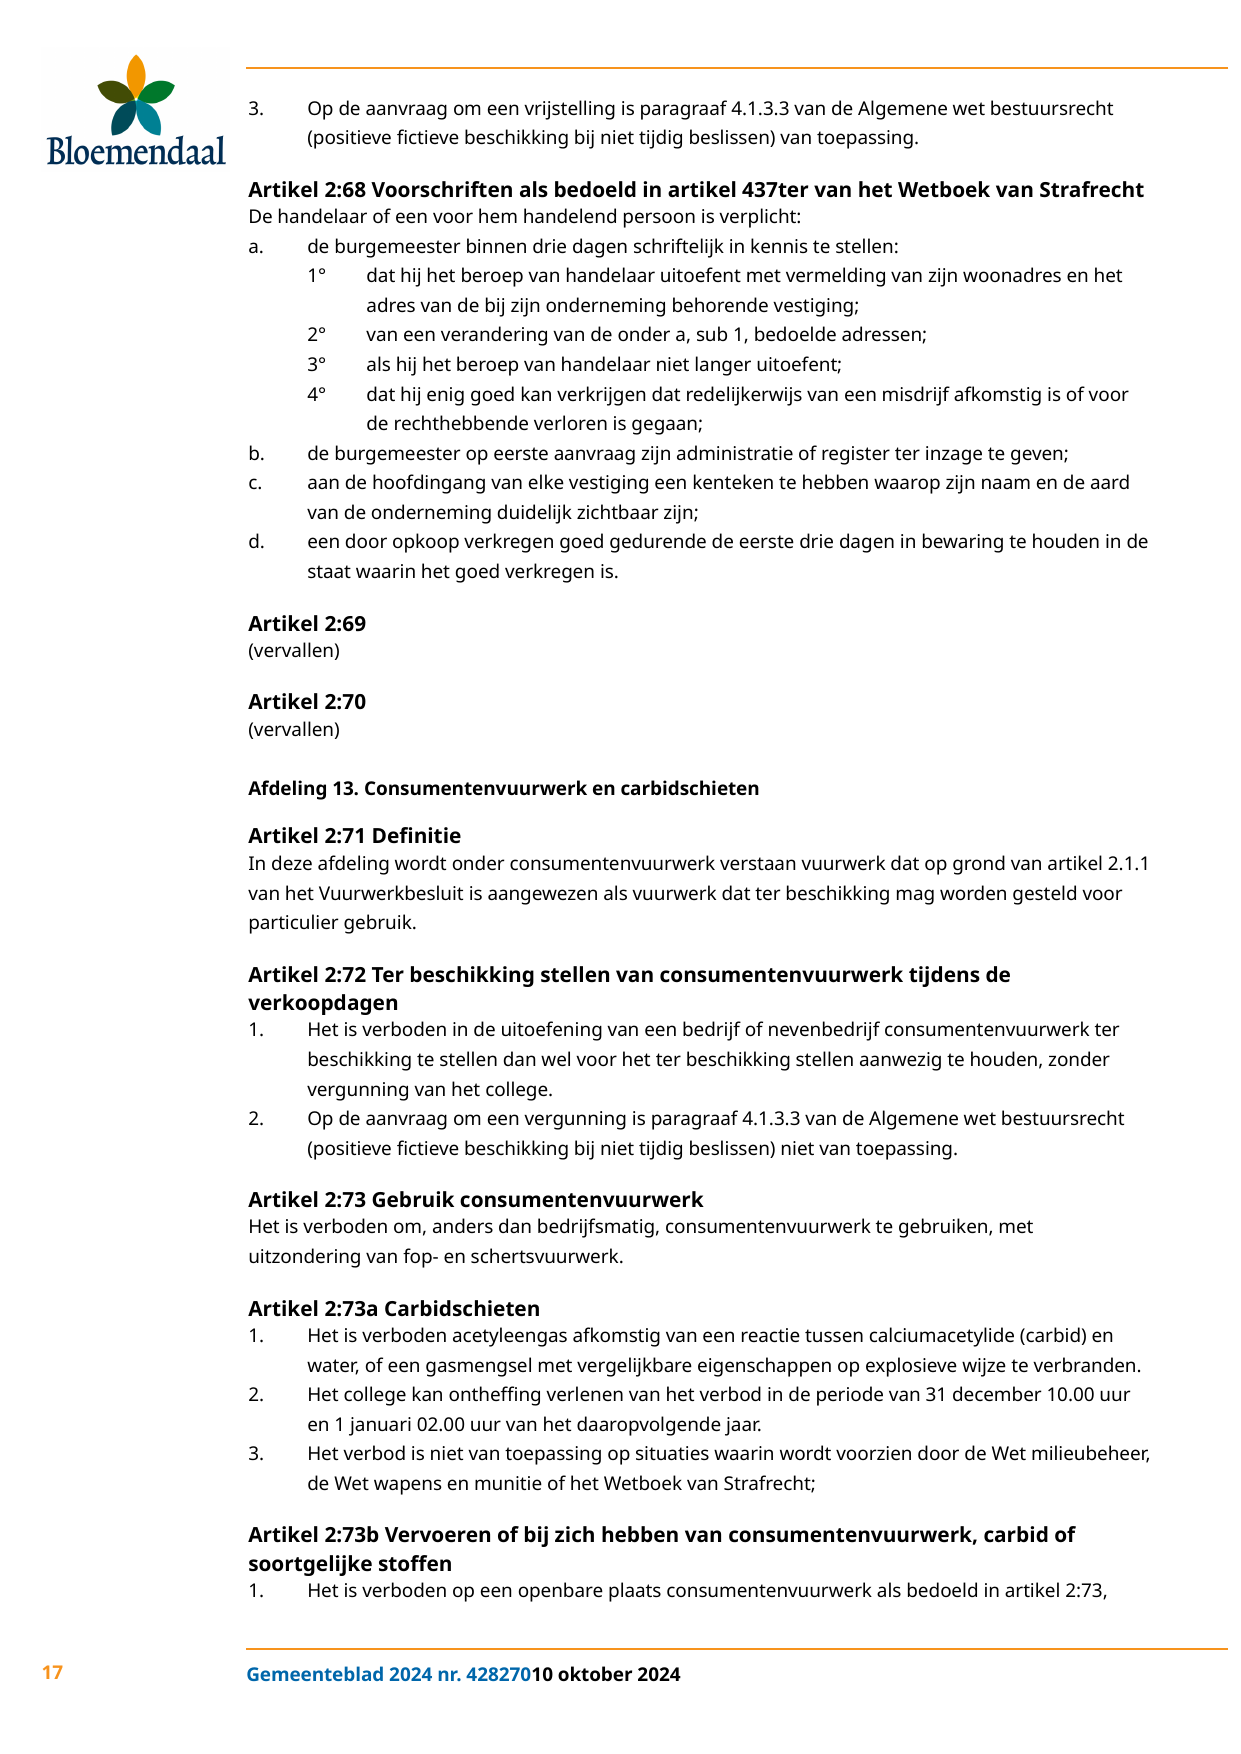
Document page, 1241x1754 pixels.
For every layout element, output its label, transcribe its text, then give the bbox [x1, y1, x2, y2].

text Artikel 2:69 [248, 609, 1152, 637]
list een door opkoop verkregen goed gedurende de eerste drie dagen in bewaring te houden in de staat waarin het goed verkregen is. [248, 529, 1152, 584]
text Artikel 2:71 Definitie [248, 822, 1152, 850]
list Op de aanvraag om een vrijstelling is paragraaf 4.1.3.3 van de Algemene wet bestuursrecht (positieve fictieve beschikking bij niet tijdig beslissen) van toepassing. [248, 95, 1152, 150]
text Artikel 2:73 Gebruik consumentenvuurwerk [248, 1185, 1152, 1214]
list van een verandering van de onder a, sub 1, bedoelde adressen; [307, 322, 1152, 347]
picture [41, 47, 231, 172]
text Artikel 2:70 [248, 687, 1152, 716]
list dat hij het beroep van handelaar uitoefent met vermelding van zijn woonadres en het adres van de bij zijn onderneming behorende vestiging; [307, 262, 1152, 318]
list Het is verboden in de uitoefening van een bedrijf of nevenbedrijf consumentenvuurwerk ter beschikking te stellen dan wel voor het ter beschikking stellen aanwezig te houden, zonder vergunning van het college. [248, 1017, 1152, 1101]
text (vervallen) [248, 716, 1152, 742]
list Het is verboden op een openbare plaats consumentenvuurwerk als bedoeld in artikel 2:73, [248, 1577, 1152, 1603]
text (vervallen) [248, 637, 1152, 663]
text Het is verboden om, anders dan bedrijfsmatig, consumentenvuurwerk te gebruiken, met uitzondering van fop- en schertsvuurwerk. [248, 1214, 1152, 1269]
list Het is verboden acetyleengas afkomstig van een reactie tussen calciumacetylide (carbid) en water, of een gasmengsel met vergelijkbare eigenschappen op explosieve wijze te verbranden. [248, 1322, 1152, 1377]
list dat hij enig goed kan verkrijgen dat redelijkerwijs van een misdrijf afkomstig is of voor de rechthebbende verloren is gegaan; [307, 381, 1152, 436]
text In deze afdeling wordt onder consumentenvuurwerk verstaan vuurwerk dat op grond van artikel 2.1.1 van het Vuurwerkbesluit is aangewezen als vuurwerk dat ter beschikking mag worden gesteld voor particulier gebruik. [248, 850, 1152, 935]
text Afdeling 13. Consumentenvuurwerk en carbidschieten [248, 775, 1152, 801]
list de burgemeester binnen drie dagen schriftelijk in kennis te stellen: [248, 233, 1152, 258]
text De handelaar of een voor hem handelend persoon is verplicht: [248, 203, 1152, 229]
list als hij het beroep van handelaar niet langer uitoefent; [307, 351, 1152, 377]
text Artikel 2:72 Ter beschikking stellen van consumentenvuurwerk tijdens de verkoopdagen [248, 960, 1152, 1017]
text Artikel 2:68 Voorschriften als bedoeld in artikel 437ter van het Wetboek van Strafrecht [248, 175, 1152, 203]
list Het verbod is niet van toepassing op situaties waarin wordt voorzien door de Wet milieubeheer, de Wet wapens en munitie of het Wetboek van Strafrecht; [248, 1441, 1152, 1496]
list aan de hoofdingang van elke vestiging een kenteken te hebben waarop zijn naam en de aard van de onderneming duidelijk zichtbaar zijn; [248, 469, 1152, 525]
list Het college kan ontheffing verlenen van het verbod in de periode van 31 december 10.00 uur en 1 januari 02.00 uur van het daaropvolgende jaar. [248, 1381, 1152, 1437]
text Artikel 2:73b Vervoeren of bij zich hebben van consumentenvuurwerk, carbid of soortgelijke stoffen [248, 1521, 1152, 1577]
list de burgemeester op eerste aanvraag zijn administratie of register ter inzage te geven; [248, 440, 1152, 466]
text Artikel 2:73a Carbidschieten [248, 1294, 1152, 1322]
list Op de aanvraag om een vergunning is paragraaf 4.1.3.3 van de Algemene wet bestuursrecht (positieve fictieve beschikking bij niet tijdig beslissen) niet van toepassing. [248, 1105, 1152, 1161]
